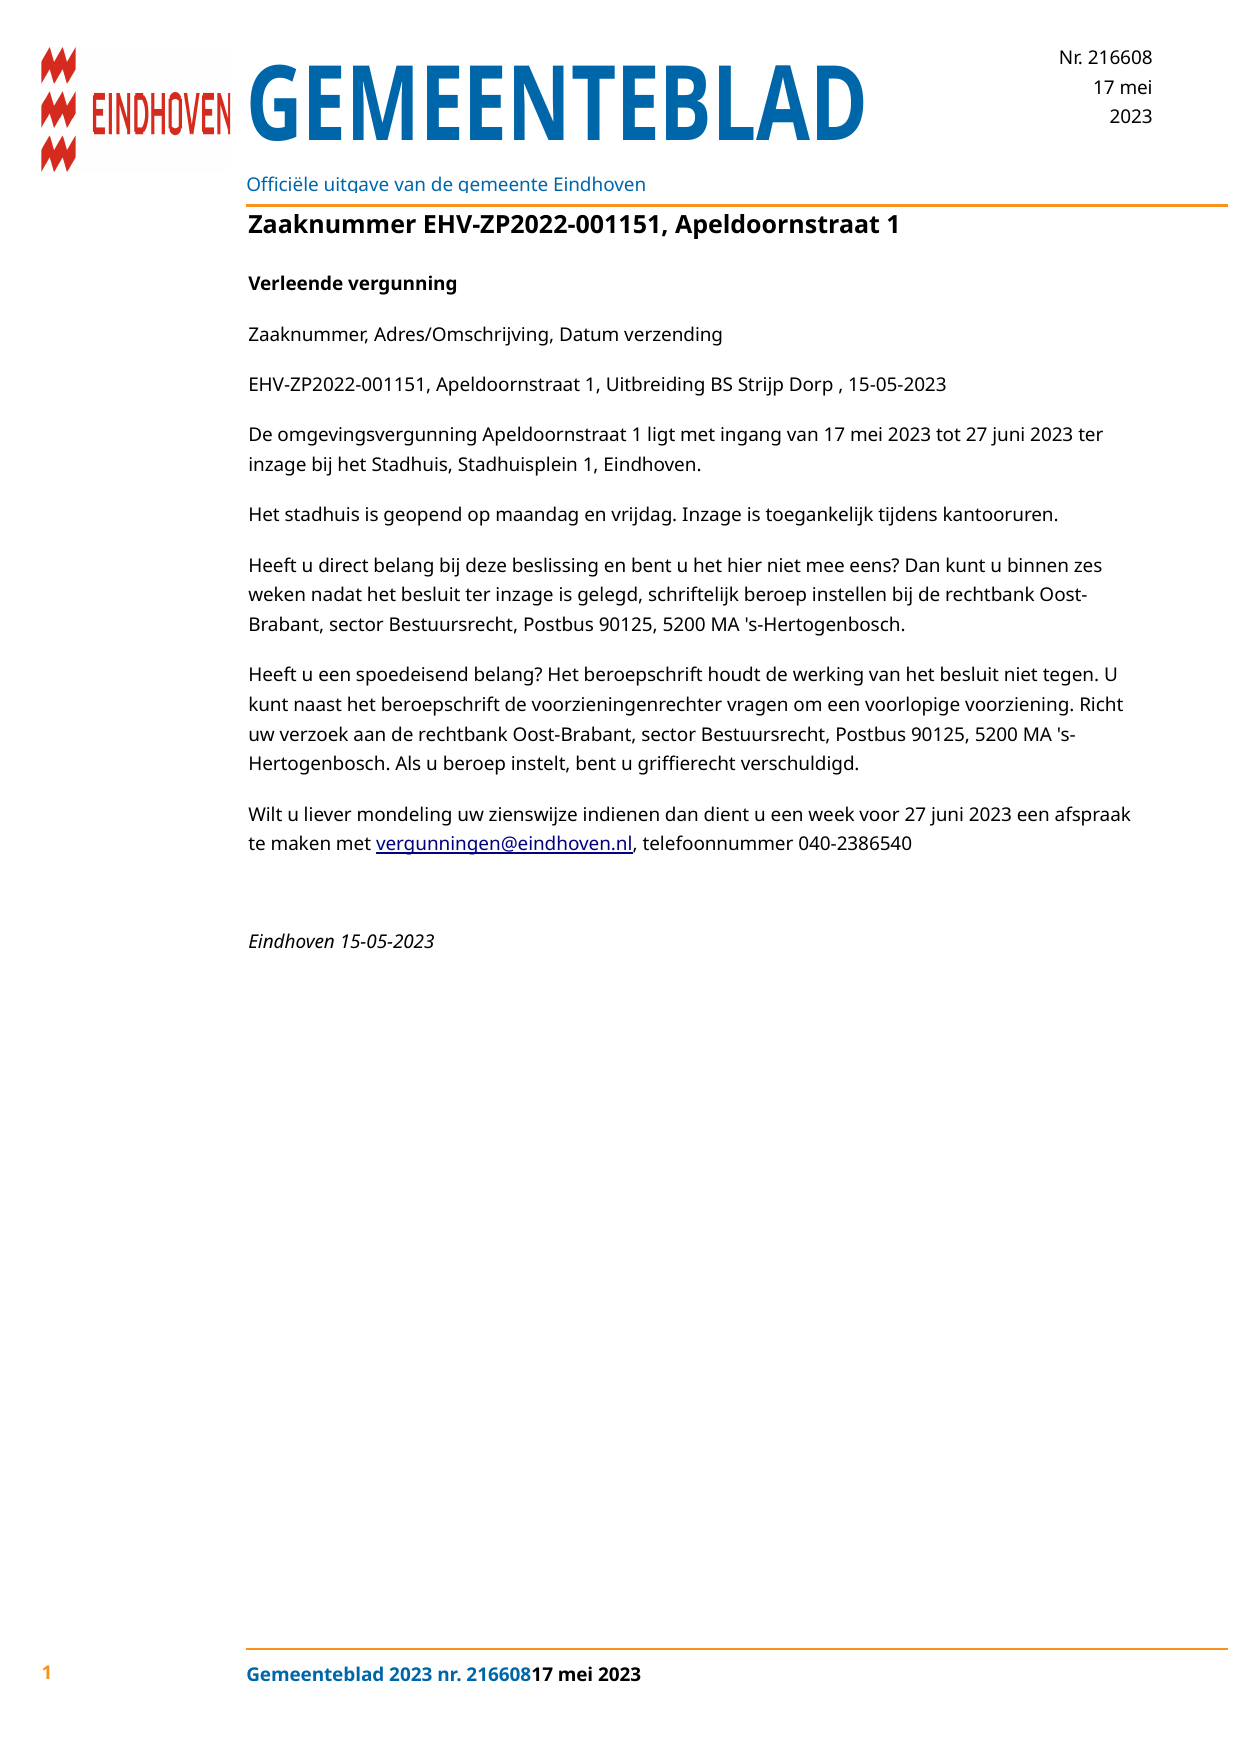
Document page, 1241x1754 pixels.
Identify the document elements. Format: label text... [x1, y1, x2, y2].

text Heeft u direct belang bij deze beslissing en bent u het hier niet mee eens? Dan kunt u binnen zes weken nadat het besluit ter inzage is gelegd, schriftelijk beroep instellen bij de rechtbank Oost-Brabant, sector Bestuursrecht, Postbus 90125, 5200 MA 's-Hertogenbosch. [248, 552, 1152, 637]
picture [41, 47, 231, 172]
text Verleende vergunning [248, 270, 1152, 296]
text EHV-ZP2022-001151, Apeldoornstraat 1, Uitbreiding BS Strijp Dorp , 15-05-2023 [248, 371, 1152, 397]
text Wilt u liever mondeling uw zienswijze indienen dan dient u een week voor 27 juni 2023 een afspraak te maken met vergunningen@eindhoven.nl, telefoonnummer 040-2386540 [248, 801, 1152, 856]
text Heeft u een spoedeisend belang? Het beroepschrift houdt de werking van het besluit niet tegen. U kunt naast het beroepschrift de voorzieningenrechter vragen om een voorlopige voorziening. Richt uw verzoek aan de rechtbank Oost-Brabant, sector Bestuursrecht, Postbus 90125, 5200 MA 's-Hertogenbosch. Als u beroep instelt, bent u griffierecht verschuldigd. [248, 662, 1152, 776]
text De omgevingsvergunning Apeldoornstraat 1 ligt met ingang van 17 mei 2023 tot 27 juni 2023 ter inzage bij het Stadhuis, Stadhuisplein 1, Eindhoven. [248, 422, 1152, 477]
text Zaaknummer, Adres/Omschrijving, Datum verzending [248, 321, 1152, 346]
text Eindhoven 15-05-2023 [248, 928, 1152, 954]
text Zaaknummer EHV-ZP2022-001151, Apeldoornstraat 1 [248, 207, 1152, 241]
text Het stadhuis is geopend op maandag en vrijdag. Inzage is toegankelijk tijdens kantooruren. [248, 502, 1152, 527]
